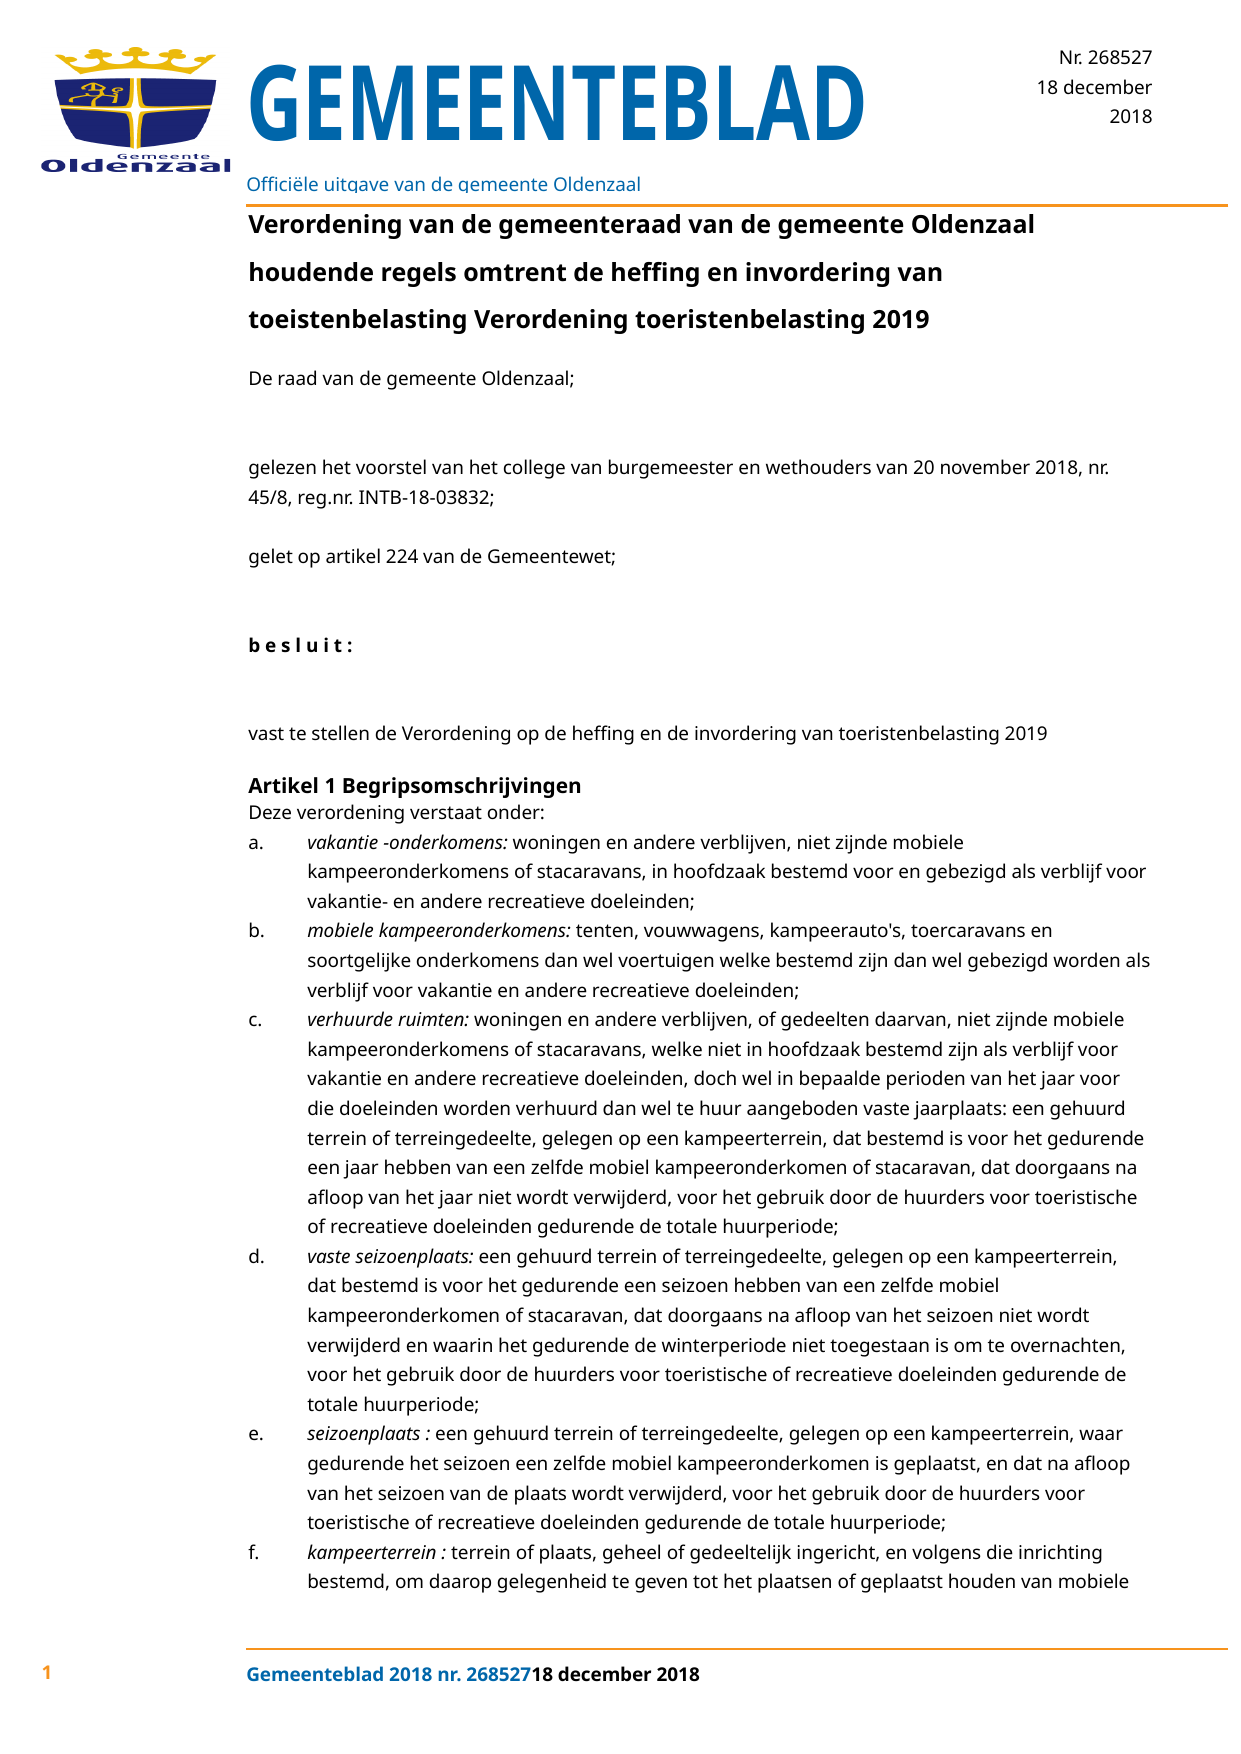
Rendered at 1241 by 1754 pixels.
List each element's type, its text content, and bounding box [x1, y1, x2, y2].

text Artikel 1 Begripsomschrijvingen [248, 771, 1152, 799]
list seizoenplaats : een gehuurd terrein of terreingedeelte, gelegen op een kampeerterrein, waar gedurende het seizoen een zelfde mobiel kampeeronderkomen is geplaatst, en dat na afloop van het seizoen van de plaats wordt verwijderd, voor het gebruik door de huurders voor toeristische of recreatieve doeleinden gedurende de totale huurperiode; [248, 1421, 1152, 1535]
text gelezen het voorstel van het college van burgemeester en wethouders van 20 november 2018, nr. 45/8, reg.nr. INTB-18-03832; [248, 454, 1152, 509]
list verhuurde ruimten: woningen en andere verblijven, of gedeelten daarvan, niet zijnde mobiele kampeeronderkomens of stacaravans, welke niet in hoofdzaak bestemd zijn als verblijf voor vakantie en andere recreatieve doeleinden, doch wel in bepaalde perioden van het jaar voor die doeleinden worden verhuurd dan wel te huur aangeboden vaste jaarplaats: een gehuurd terrein of terreingedeelte, gelegen op een kampeerterrein, dat bestemd is voor het gedurende een jaar hebben van een zelfde mobiel kampeeronderkomen of stacaravan, dat doorgaans na afloop van het jaar niet wordt verwijderd, voor het gebruik door de huurders voor toeristische of recreatieve doeleinden gedurende de totale huurperiode; [248, 1006, 1152, 1239]
list kampeerterrein : terrein of plaats, geheel of gedeeltelijk ingericht, en volgens die inrichting bestemd, om daarop gelegenheid te geven tot het plaatsen of geplaatst houden van mobiele [248, 1539, 1152, 1594]
text gelet op artikel 224 van de Gemeentewet; [248, 543, 1152, 569]
text vast te stellen de Verordening op de heffing en de invordering van toeristenbelasting 2019 [248, 721, 1152, 746]
list vakantie -onderkomens: woningen en andere verblijven, niet zijnde mobiele kampeeronderkomens of stacaravans, in hoofdzaak bestemd voor en gebezigd als verblijf voor vakantie- en andere recreatieve doeleinden; [248, 829, 1152, 914]
text Verordening van de gemeenteraad van de gemeente Oldenzaal houdende regels omtrent de heffing en invordering van toeistenbelasting Verordening toeristenbelasting 2019 [248, 207, 1152, 336]
text b e s l u i t : [248, 632, 1152, 657]
text Deze verordening verstaat onder: [248, 799, 1152, 825]
list vaste seizoenplaats: een gehuurd terrein of terreingedeelte, gelegen op een kampeerterrein, dat bestemd is voor het gedurende een seizoen hebben van een zelfde mobiel kampeeronderkomen of stacaravan, dat doorgaans na afloop van het seizoen niet wordt verwijderd en waarin het gedurende de winterperiode niet toegestaan is om te overnachten, voor het gebruik door de huurders voor toeristische of recreatieve doeleinden gedurende de totale huurperiode; [248, 1243, 1152, 1417]
list mobiele kampeeronderkomens: tenten, vouwwagens, kampeerauto's, toercaravans en soortgelijke onderkomens dan wel voertuigen welke bestemd zijn dan wel gebezigd worden als verblijf voor vakantie en andere recreatieve doeleinden; [248, 918, 1152, 1003]
text De raad van de gemeente Oldenzaal; [248, 366, 1152, 391]
picture [41, 47, 231, 172]
